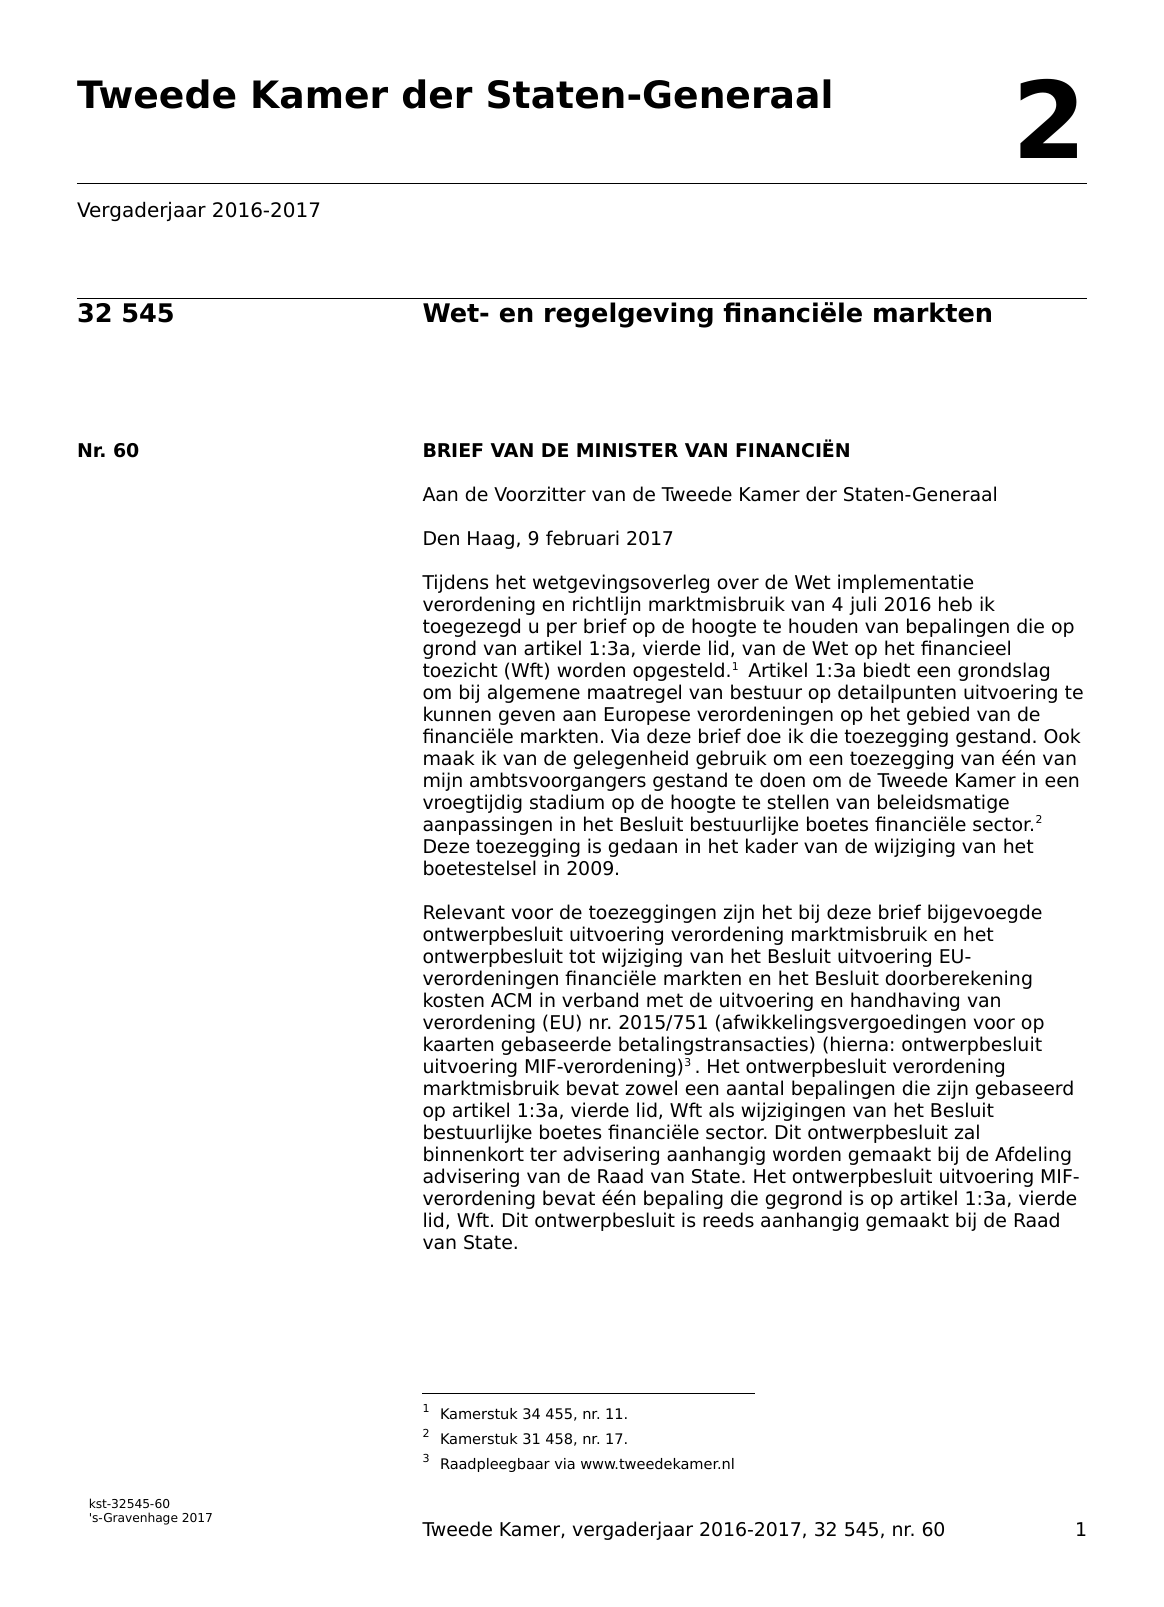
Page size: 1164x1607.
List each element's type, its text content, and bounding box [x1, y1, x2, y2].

text Relevant voor de toezeggingen zijn het bij deze brief bijgevoegde ontwerpbesluit uitvoering verordening marktmisbruik en het ontwerpbesluit tot wijziging van het Besluit uitvoering EU-verordeningen financiële markten en het Besluit doorberekening kosten ACM in verband met de uitvoering en handhaving van verordening (EU) nr. 2015/751 (afwikkelingsvergoedingen voor op kaarten gebaseerde betalingstransacties) (hierna: ontwerpbesluit uitvoering MIF-verordening). Het ontwerpbesluit verordening marktmisbruik bevat zowel een aantal bepalingen die zijn gebaseerd op artikel 1:3a, vierde lid, Wft als wijzigingen van het Besluit bestuurlijke boetes financiële sector. Dit ontwerpbesluit zal binnenkort ter advisering aanhangig worden gemaakt bij de Afdeling advisering van de Raad van State. Het ontwerpbesluit uitvoering MIF-verordening bevat één bepaling die gegrond is op artikel 1:3a, vierde lid, Wft. Dit ontwerpbesluit is reeds aanhangig gemaakt bij de Raad van State. [422, 902, 1087, 1254]
text Kamerstuk 34 455, nr. 11. [422, 1402, 1087, 1424]
text Tijdens het wetgevingsoverleg over de Wet implementatie verordening en richtlijn marktmisbruik van 4 juli 2016 heb ik toegezegd u per brief op de hoogte te houden van bepalingen die op grond van artikel 1:3a, vierde lid, van de Wet op het financieel toezicht (Wft) worden opgesteld. Artikel 1:3a biedt een grondslag om bij algemene maatregel van bestuur op detailpunten uitvoering te kunnen geven aan Europese verordeningen op het gebied van de financiële markten. Via deze brief doe ik die toezegging gestand. Ook maak ik van de gelegenheid gebruik om een toezegging van één van mijn ambtsvoorgangers gestand te doen om de Tweede Kamer in een vroegtijdig stadium op de hoogte te stellen van beleidsmatige aanpassingen in het Besluit bestuurlijke boetes financiële sector. Deze toezegging is gedaan in het kader van de wijziging van het boetestelsel in 2009. [422, 572, 1087, 880]
table_cell Vergaderjaar 2016-2017 [77, 184, 1087, 298]
text Raadpleegbaar via www.tweedekamer.nl [422, 1452, 1087, 1474]
table_header 2 [886, 59, 1087, 183]
subtitle 32 545 Wet- en regelgeving financiële markten [77, 299, 1087, 329]
text 's-Gravenhage 2017 [88, 1511, 323, 1525]
text Aan de Voorzitter van de Tweede Kamer der Staten-Generaal [422, 484, 1087, 506]
subtitle Nr. 60 BRIEF VAN DE MINISTER VAN FINANCIËN [77, 440, 1087, 462]
text Den Haag, 9 februari 2017 [422, 528, 1087, 550]
table_header Tweede Kamer der Staten-Generaal [77, 59, 886, 183]
text kst-32545-60 [88, 1497, 323, 1511]
text Kamerstuk 31 458, nr. 17. [422, 1427, 1087, 1449]
